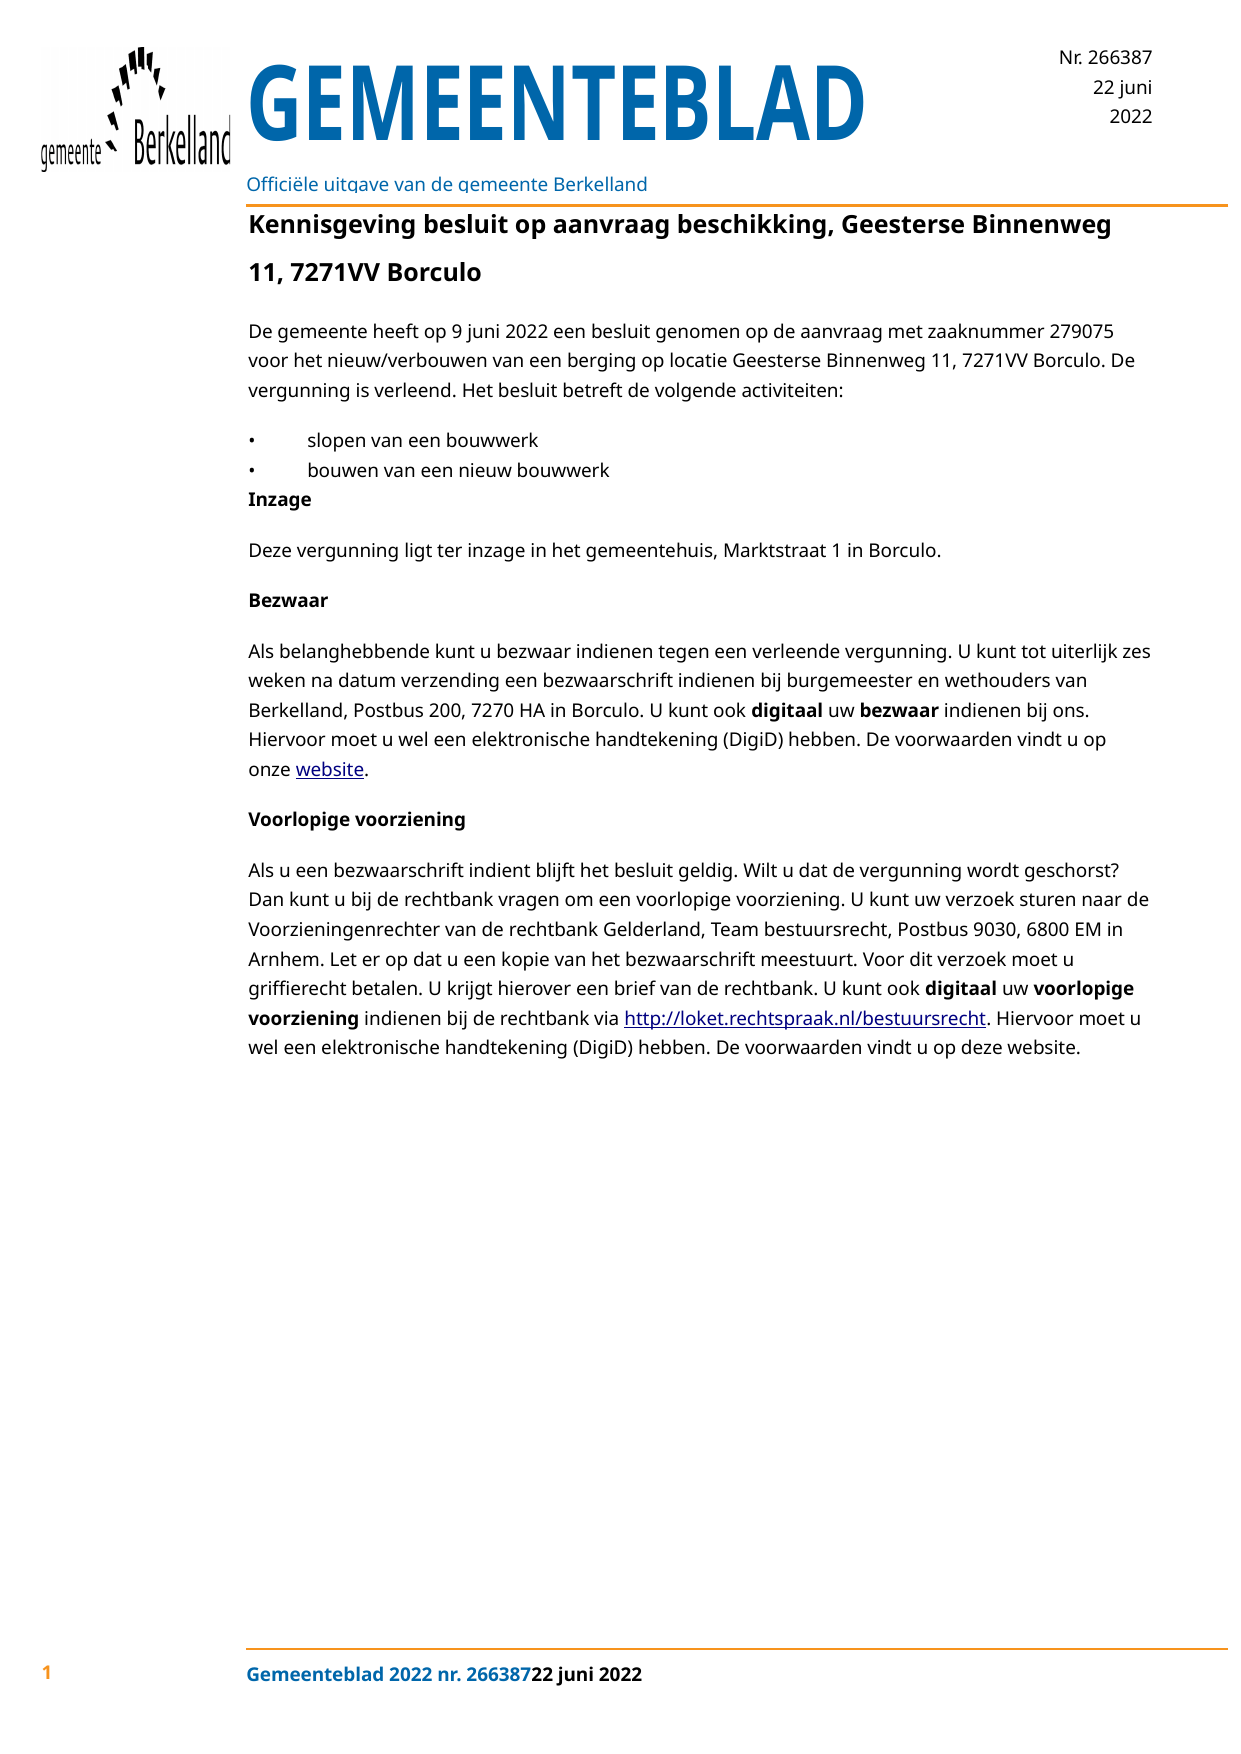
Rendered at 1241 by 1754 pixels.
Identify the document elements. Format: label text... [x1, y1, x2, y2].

text Bezwaar [248, 587, 1152, 613]
text Deze vergunning ligt ter inzage in het gemeentehuis, Marktstraat 1 in Borculo. [248, 537, 1152, 563]
text Kennisgeving besluit op aanvraag beschikking, Geesterse Binnenweg 11, 7271VV Borculo [248, 207, 1152, 288]
picture [41, 47, 231, 172]
text De gemeente heeft op 9 juni 2022 een besluit genomen op de aanvraag met zaaknummer 279075 voor het nieuw/verbouwen van een berging op locatie Geesterse Binnenweg 11, 7271VV Borculo. De vergunning is verleend. Het besluit betreft de volgende activiteiten: [248, 318, 1152, 403]
text Als belanghebbende kunt u bezwaar indienen tegen een verleende vergunning. U kunt tot uiterlijk zes weken na datum verzending een bezwaarschrift indienen bij burgemeester en wethouders van Berkelland, Postbus 200, 7270 HA in Borculo. U kunt ook digitaal uw bezwaar indienen bij ons. Hiervoor moet u wel een elektronische handtekening (DigiD) hebben. De voorwaarden vindt u op onze website. [248, 638, 1152, 782]
text Als u een bezwaarschrift indient blijft het besluit geldig. Wilt u dat de vergunning wordt geschorst? Dan kunt u bij de rechtbank vragen om een voorlopige voorziening. U kunt uw verzoek sturen naar de Voorzieningenrechter van de rechtbank Gelderland, Team bestuursrecht, Postbus 9030, 6800 EM in Arnhem. Let er op dat u een kopie van het bezwaarschrift meestuurt. Voor dit verzoek moet u griffierecht betalen. U krijgt hierover een brief van de rechtbank. U kunt ook digitaal uw voorlopige voorziening indienen bij de rechtbank via http://loket.rechtspraak.nl/bestuursrecht. Hiervoor moet u wel een elektronische handtekening (DigiD) hebben. De voorwaarden vindt u op deze website. [248, 857, 1152, 1060]
text Voorlopige voorziening [248, 807, 1152, 832]
text Inzage [248, 487, 1152, 512]
list bouwen van een nieuw bouwwerk [248, 457, 1152, 483]
list slopen van een bouwwerk [248, 427, 1152, 453]
